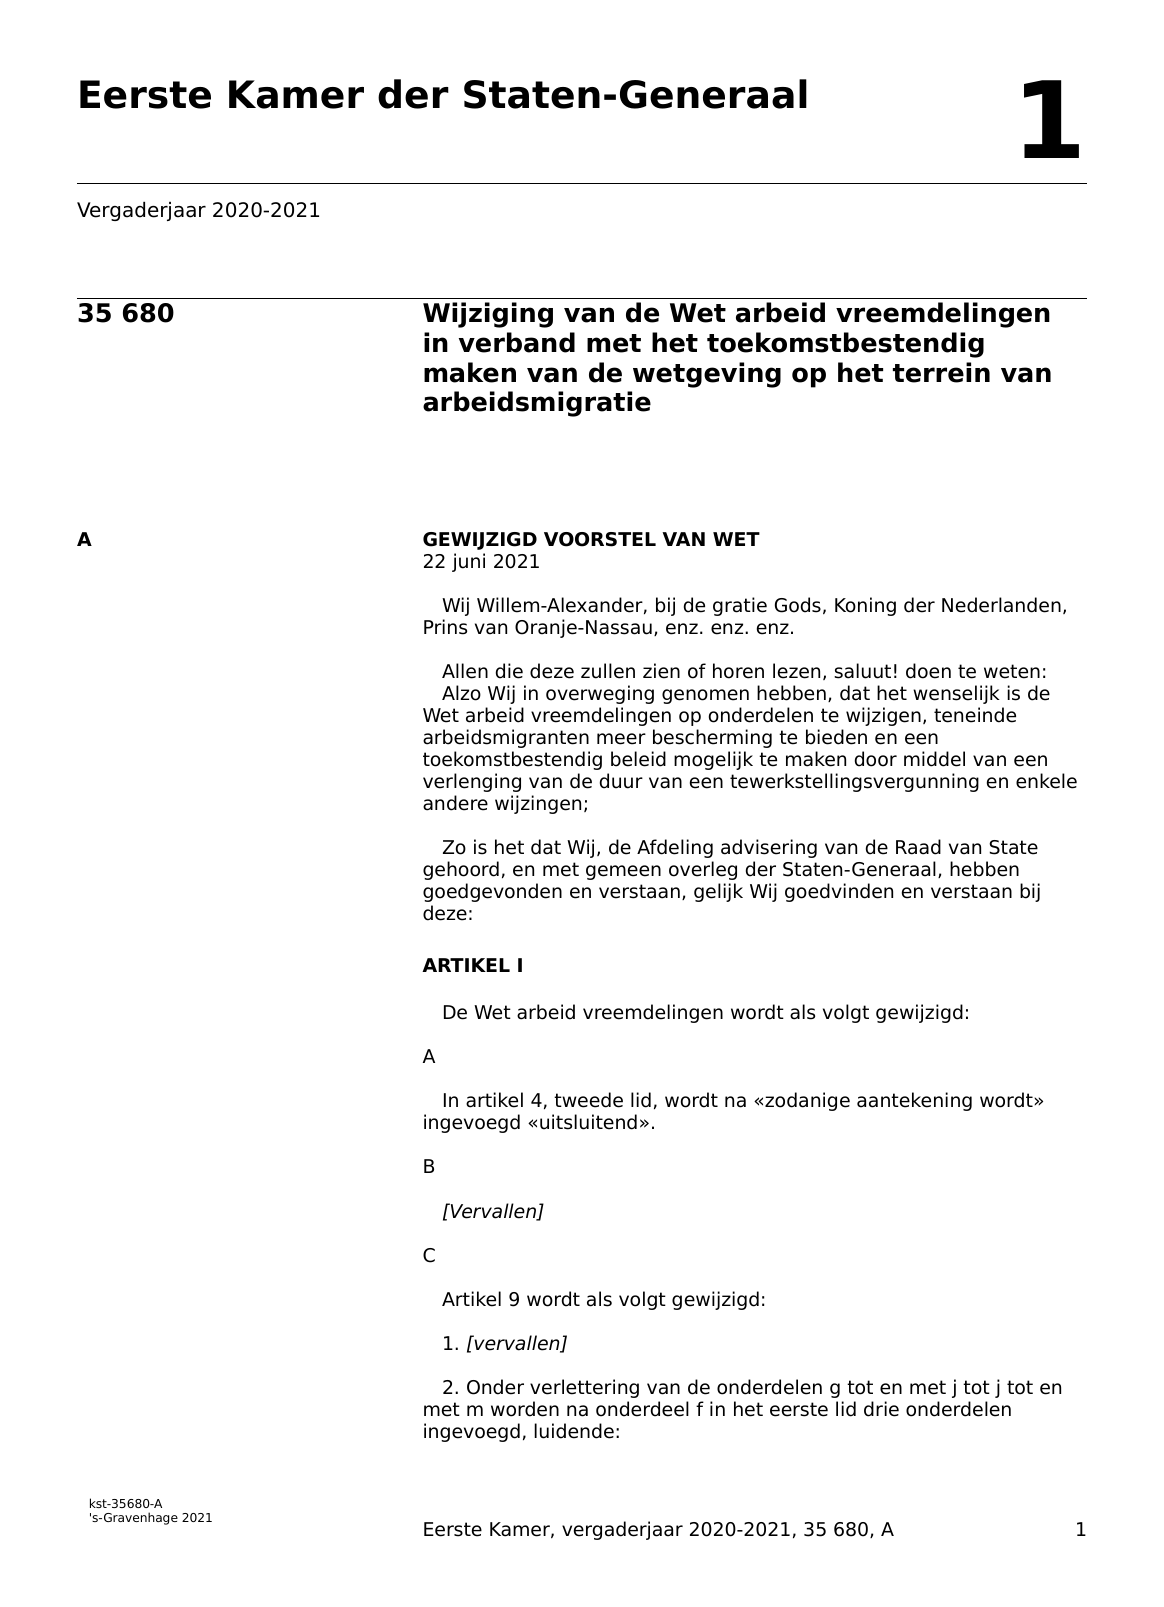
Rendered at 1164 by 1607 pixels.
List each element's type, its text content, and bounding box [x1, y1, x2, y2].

text Artikel 9 wordt als volgt gewijzigd: [422, 1289, 1087, 1311]
text 2. Onder verlettering van de onderdelen g tot en met j tot j tot en met m worden na onderdeel f in het eerste lid drie onderdelen ingevoegd, luidende: [422, 1377, 1087, 1443]
text Alzo Wij in overweging genomen hebben, dat het wenselijk is de Wet arbeid vreemdelingen op onderdelen te wijzigen, teneinde arbeidsmigranten meer bescherming te bieden en een toekomstbestendig beleid mogelijk te maken door middel van een verlenging van de duur van een tewerkstellingsvergunning en enkele andere wijzingen; [422, 683, 1087, 815]
text [Vervallen] [422, 1201, 1087, 1223]
text 1. [vervallen] [422, 1333, 1087, 1355]
text De Wet arbeid vreemdelingen wordt als volgt gewijzigd: [422, 1002, 1087, 1024]
text Wij Willem-Alexander, bij de gratie Gods, Koning der Nederlanden, Prins van Oranje-Nassau, enz. enz. enz. [422, 595, 1087, 639]
text 's-Gravenhage 2021 [88, 1511, 323, 1525]
subtitle ARTIKEL I [422, 955, 1087, 977]
subtitle 35 680 Wijziging van de Wet arbeid vreemdelingen in verband met het toekomstbestendig maken van de wetgeving op het terrein van arbeidsmigratie [77, 299, 1087, 418]
table_header 1 [886, 59, 1087, 183]
table_header Eerste Kamer der Staten-Generaal [77, 59, 886, 183]
text kst-35680-A [88, 1497, 323, 1511]
text C [422, 1245, 1087, 1267]
subtitle A GEWIJZIGD VOORSTEL VAN WET [77, 529, 1087, 551]
text Allen die deze zullen zien of horen lezen, saluut! doen te weten: [422, 661, 1087, 683]
text B [422, 1156, 1087, 1178]
text 22 juni 2021 [422, 551, 1087, 573]
table_cell Vergaderjaar 2020-2021 [77, 184, 1087, 298]
text Zo is het dat Wij, de Afdeling advisering van de Raad van State gehoord, en met gemeen overleg der Staten-Generaal, hebben goedgevonden en verstaan, gelijk Wij goedvinden en verstaan bij deze: [422, 837, 1087, 925]
text In artikel 4, tweede lid, wordt na «zodanige aantekening wordt» ingevoegd «uitsluitend». [422, 1090, 1087, 1134]
text A [422, 1046, 1087, 1068]
